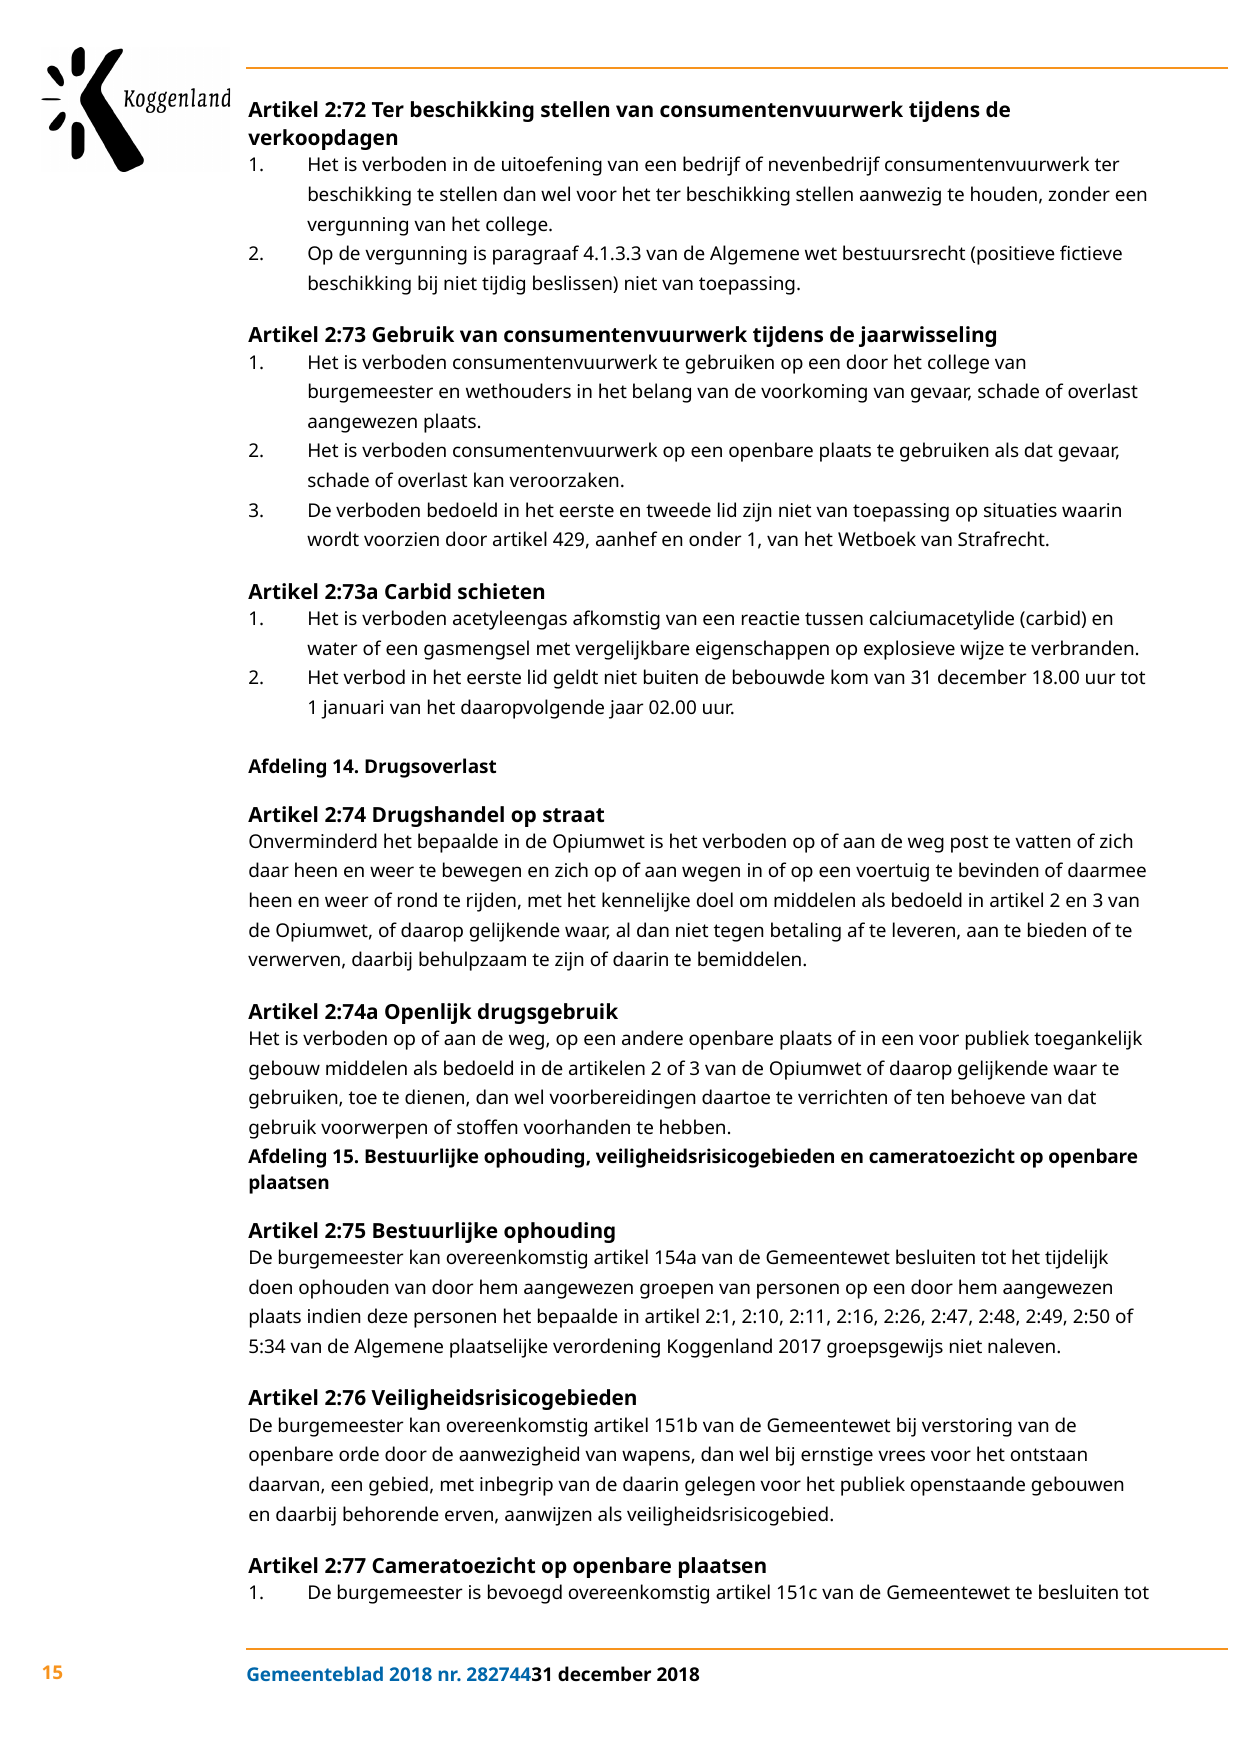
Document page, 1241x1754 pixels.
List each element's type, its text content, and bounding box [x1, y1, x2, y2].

list Het is verboden consumentenvuurwerk te gebruiken op een door het college van burgemeester en wethouders in het belang van de voorkoming van gevaar, schade of overlast aangewezen plaats. [248, 349, 1152, 434]
text Onverminderd het bepaalde in de Opiumwet is het verboden op of aan de weg post te vatten of zich daar heen en weer te bewegen en zich op of aan wegen in of op een voertuig te bevinden of daarmee heen en weer of rond te rijden, met het kennelijke doel om middelen als bedoeld in artikel 2 en 3 van de Opiumwet, of daarop gelijkende waar, al dan niet tegen betaling af te leveren, aan te bieden of te verwerven, daarbij behulpzaam te zijn of daarin te bemiddelen. [248, 828, 1152, 972]
list Op de vergunning is paragraaf 4.1.3.3 van de Algemene wet bestuursrecht (positieve fictieve beschikking bij niet tijdig beslissen) niet van toepassing. [248, 240, 1152, 296]
list Het is verboden acetyleengas afkomstig van een reactie tussen calciumacetylide (carbid) en water of een gasmengsel met vergelijkbare eigenschappen op explosieve wijze te verbranden. [248, 605, 1152, 661]
text Artikel 2:74a Openlijk drugsgebruik [248, 997, 1152, 1025]
text Artikel 2:73 Gebruik van consumentenvuurwerk tijdens de jaarwisseling [248, 320, 1152, 349]
text De burgemeester kan overeenkomstig artikel 151b van de Gemeentewet bij verstoring van de openbare orde door de aanwezigheid van wapens, dan wel bij ernstige vrees voor het ontstaan daarvan, een gebied, met inbegrip van de daarin gelegen voor het publiek openstaande gebouwen en daarbij behorende erven, aanwijzen als veiligheidsrisicogebied. [248, 1412, 1152, 1526]
picture [41, 47, 231, 172]
list De burgemeester is bevoegd overeenkomstig artikel 151c van de Gemeentewet te besluiten tot [248, 1579, 1152, 1605]
text Artikel 2:72 Ter beschikking stellen van consumentenvuurwerk tijdens de verkoopdagen [248, 95, 1152, 152]
list Het is verboden consumentenvuurwerk op een openbare plaats te gebruiken als dat gevaar, schade of overlast kan veroorzaken. [248, 438, 1152, 493]
list De verboden bedoeld in het eerste en tweede lid zijn niet van toepassing op situaties waarin wordt voorzien door artikel 429, aanhef en onder 1, van het Wetboek van Strafrecht. [248, 497, 1152, 552]
text Afdeling 14. Drugsoverlast [248, 753, 1152, 779]
text Artikel 2:75 Bestuurlijke ophouding [248, 1216, 1152, 1244]
list Het is verboden in de uitoefening van een bedrijf of nevenbedrijf consumentenvuurwerk ter beschikking te stellen dan wel voor het ter beschikking stellen aanwezig te houden, zonder een vergunning van het college. [248, 152, 1152, 237]
text Het is verboden op of aan de weg, op een andere openbare plaats of in een voor publiek toegankelijk gebouw middelen als bedoeld in de artikelen 2 of 3 van de Opiumwet of daarop gelijkende waar te gebruiken, toe te dienen, dan wel voorbereidingen daartoe te verrichten of ten behoeve van dat gebruik voorwerpen of stoffen voorhanden te hebben. [248, 1025, 1152, 1140]
text Artikel 2:76 Veiligheidsrisicogebieden [248, 1383, 1152, 1412]
text Artikel 2:74 Drugshandel op straat [248, 800, 1152, 828]
text De burgemeester kan overeenkomstig artikel 154a van de Gemeentewet besluiten tot het tijdelijk doen ophouden van door hem aangewezen groepen van personen op een door hem aangewezen plaats indien deze personen het bepaalde in artikel 2:1, 2:10, 2:11, 2:16, 2:26, 2:47, 2:48, 2:49, 2:50 of 5:34 van de Algemene plaatselijke verordening Koggenland 2017 groepsgewijs niet naleven. [248, 1244, 1152, 1359]
text Artikel 2:77 Cameratoezicht op openbare plaatsen [248, 1551, 1152, 1579]
list Het verbod in het eerste lid geldt niet buiten de bebouwde kom van 31 december 18.00 uur tot 1 januari van het daaropvolgende jaar 02.00 uur. [248, 664, 1152, 720]
text Artikel 2:73a Carbid schieten [248, 577, 1152, 605]
text Afdeling 15. Bestuurlijke ophouding, veiligheidsrisicogebieden en cameratoezicht op openbare plaatsen [248, 1144, 1152, 1195]
